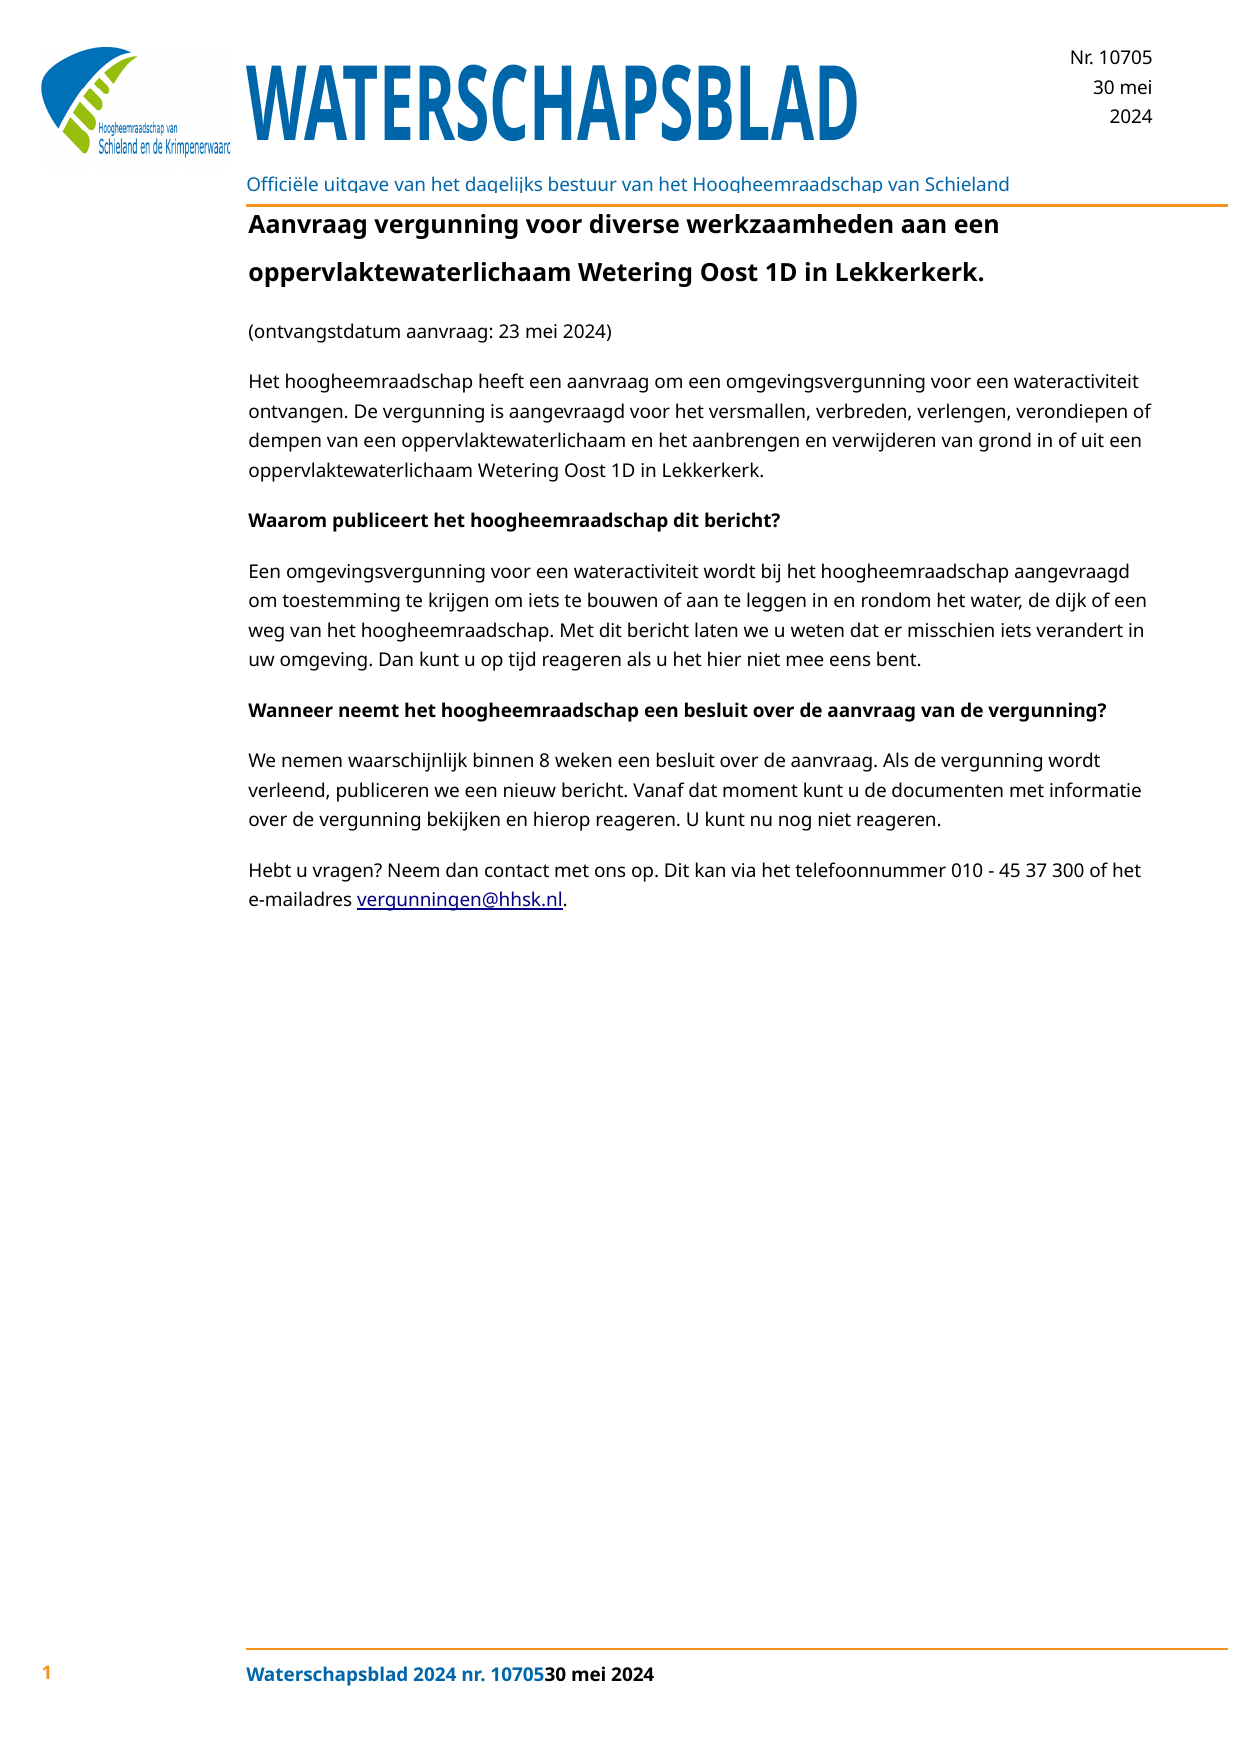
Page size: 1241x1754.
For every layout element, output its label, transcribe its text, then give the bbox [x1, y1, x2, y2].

picture [41, 47, 231, 172]
text Aanvraag vergunning voor diverse werkzaamheden aan een oppervlaktewaterlichaam Wetering Oost 1D in Lekkerkerk. [248, 207, 1152, 288]
text Een omgevingsvergunning voor een wateractiviteit wordt bij het hoogheemraadschap aangevraagd om toestemming te krijgen om iets te bouwen of aan te leggen in en rondom het water, de dijk of een weg van het hoogheemraadschap. Met dit bericht laten we u weten dat er misschien iets verandert in uw omgeving. Dan kunt u op tijd reageren als u het hier niet mee eens bent. [248, 558, 1152, 672]
text Waarom publiceert het hoogheemraadschap dit bericht? [248, 507, 1152, 533]
text Wanneer neemt het hoogheemraadschap een besluit over de aanvraag van de vergunning? [248, 697, 1152, 723]
text We nemen waarschijnlijk binnen 8 weken een besluit over de aanvraag. Als de vergunning wordt verleend, publiceren we een nieuw bericht. Vanaf dat moment kunt u de documenten met informatie over de vergunning bekijken en hierop reageren. U kunt nu nog niet reageren. [248, 747, 1152, 832]
text (ontvangstdatum aanvraag: 23 mei 2024) [248, 318, 1152, 344]
text Het hoogheemraadschap heeft een aanvraag om een omgevingsvergunning voor een wateractiviteit ontvangen. De vergunning is aangevraagd voor het versmallen, verbreden, verlengen, verondiepen of dempen van een oppervlaktewaterlichaam en het aanbrengen en verwijderen van grond in of uit een oppervlaktewaterlichaam Wetering Oost 1D in Lekkerkerk. [248, 368, 1152, 483]
text Hebt u vragen? Neem dan contact met ons op. Dit kan via het telefoonnummer 010 - 45 37 300 of het e-mailadres vergunningen@hhsk.nl. [248, 857, 1152, 912]
